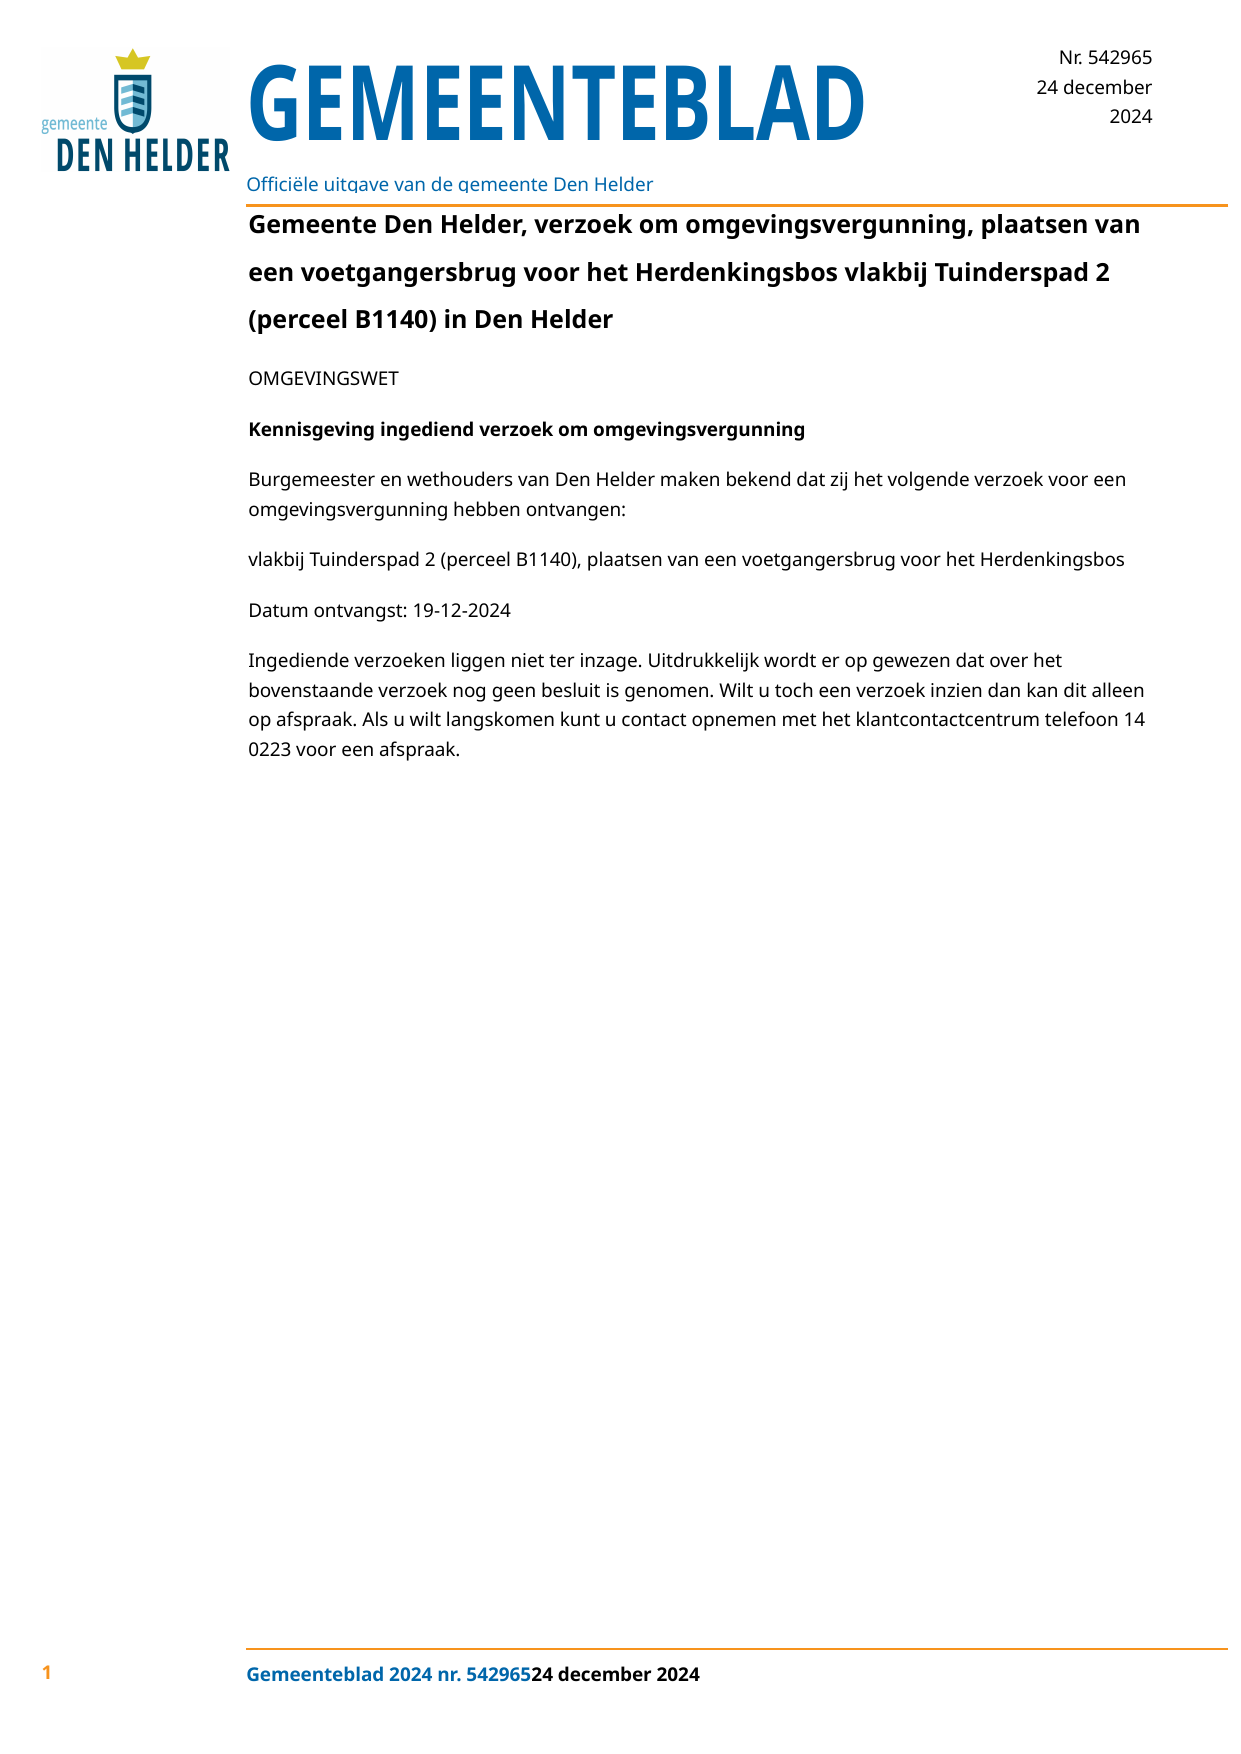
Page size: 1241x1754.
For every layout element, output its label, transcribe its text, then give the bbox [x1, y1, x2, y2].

text OMGEVINGSWET [248, 366, 1152, 391]
text Ingediende verzoeken liggen niet ter inzage. Uitdrukkelijk wordt er op gewezen dat over het bovenstaande verzoek nog geen besluit is genomen. Wilt u toch een verzoek inzien dan kan dit alleen op afspraak. Als u wilt langskomen kunt u contact opnemen met het klantcontactcentrum telefoon 14 0223 voor een afspraak. [248, 647, 1152, 762]
picture [41, 47, 231, 172]
text Datum ontvangst: 19-12-2024 [248, 597, 1152, 622]
text Burgemeester en wethouders van Den Helder maken bekend dat zij het volgende verzoek voor een omgevingsvergunning hebben ontvangen: [248, 466, 1152, 522]
picture [220, 160, 224, 172]
picture [100, 154, 106, 172]
picture [182, 144, 187, 165]
text Gemeente Den Helder, verzoek om omgevingsvergunning, plaatsen van een voetgangersbrug voor het Herdenkingsbos vlakbij Tuinderspad 2 (perceel B1140) in Den Helder [248, 207, 1152, 336]
text vlakbij Tuinderspad 2 (perceel B1140), plaatsen van een voetgangersbrug voor het Herdenkingsbos [248, 546, 1152, 572]
text Kennisgeving ingediend verzoek om omgevingsvergunning [248, 416, 1152, 442]
picture [63, 144, 68, 165]
picture [130, 157, 135, 172]
